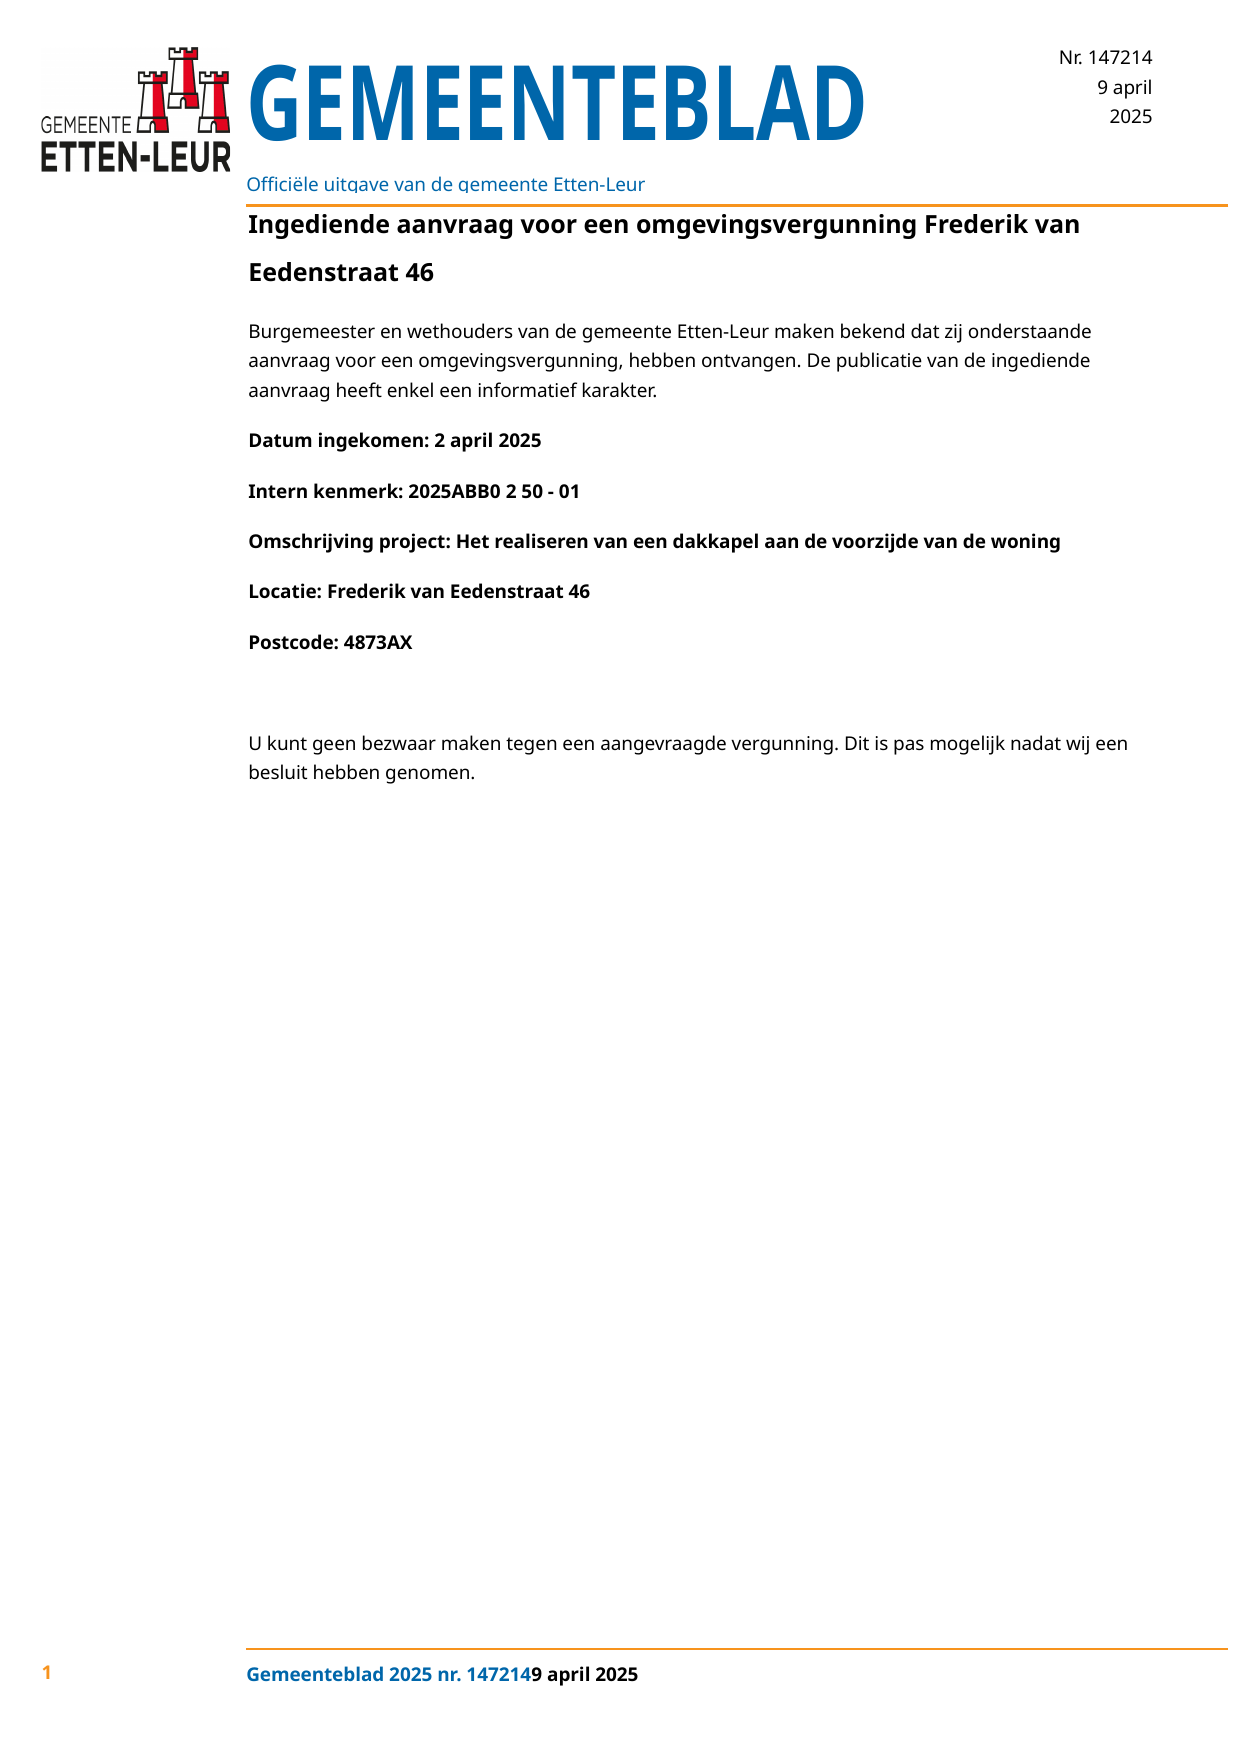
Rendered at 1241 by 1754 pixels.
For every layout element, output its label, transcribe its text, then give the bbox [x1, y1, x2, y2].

picture [41, 47, 231, 172]
text Locatie: Frederik van Eedenstraat 46 [248, 579, 1152, 604]
text Burgemeester en wethouders van de gemeente Etten-Leur maken bekend dat zij onderstaande aanvraag voor een omgevingsvergunning, hebben ontvangen. De publicatie van de ingediende aanvraag heeft enkel een informatief karakter. [248, 318, 1152, 403]
text Intern kenmerk: 2025ABB0 2 50 - 01 [248, 478, 1152, 504]
text Datum ingekomen: 2 april 2025 [248, 427, 1152, 453]
text Ingediende aanvraag voor een omgevingsvergunning Frederik van Eedenstraat 46 [248, 207, 1152, 288]
text U kunt geen bezwaar maken tegen een aangevraagde vergunning. Dit is pas mogelijk nadat wij een besluit hebben genomen. [248, 730, 1152, 785]
text Postcode: 4873AX [248, 629, 1152, 655]
text Omschrijving project: Het realiseren van een dakkapel aan de voorzijde van de woning [248, 528, 1152, 554]
